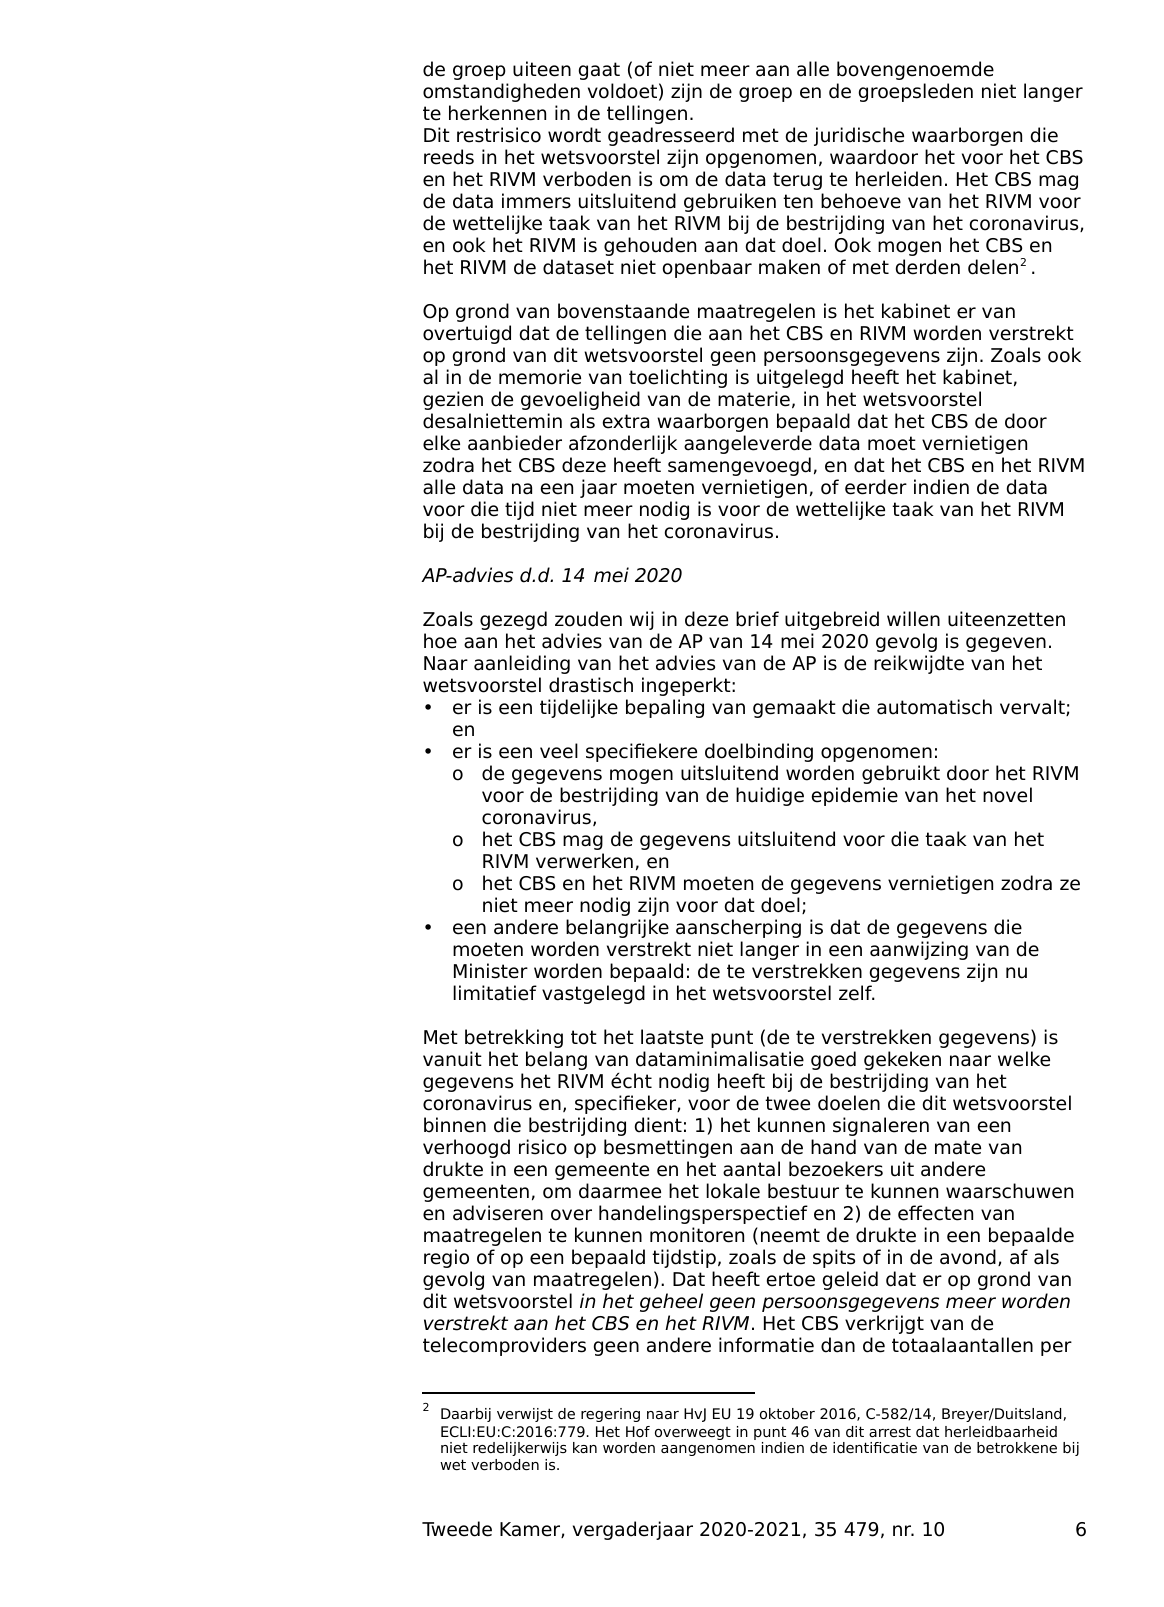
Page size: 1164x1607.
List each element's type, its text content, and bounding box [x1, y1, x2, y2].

text Met betrekking tot het laatste punt (de te verstrekken gegevens) is vanuit het belang van dataminimalisatie goed gekeken naar welke gegevens het RIVM écht nodig heeft bij de bestrijding van het coronavirus en, specifieker, voor de twee doelen die dit wetsvoorstel binnen die bestrijding dient: 1) het kunnen signaleren van een verhoogd risico op besmettingen aan de hand van de mate van drukte in een gemeente en het aantal bezoekers uit andere gemeenten, om daarmee het lokale bestuur te kunnen waarschuwen en adviseren over handelingsperspectief en 2) de effecten van maatregelen te kunnen monitoren (neemt de drukte in een bepaalde regio of op een bepaald tijdstip, zoals de spits of in de avond, af als gevolg van maatregelen). Dat heeft ertoe geleid dat er op grond van dit wetsvoorstel in het geheel geen persoonsgegevens meer worden verstrekt aan het CBS en het RIVM. Het CBS verkrijgt van de telecomproviders geen andere informatie dan de totaalaantallen per [422, 1027, 1087, 1357]
text • er is een tijdelijke bepaling van gemaakt die automatisch vervalt; en [422, 697, 1087, 741]
text Op grond van bovenstaande maatregelen is het kabinet er van overtuigd dat de tellingen die aan het CBS en RIVM worden verstrekt op grond van dit wetsvoorstel geen persoonsgegevens zijn. Zoals ook al in de memorie van toelichting is uitgelegd heeft het kabinet, gezien de gevoeligheid van de materie, in het wetsvoorstel desalniettemin als extra waarborgen bepaald dat het CBS de door elke aanbieder afzonderlijk aangeleverde data moet vernietigen zodra het CBS deze heeft samengevoegd, en dat het CBS en het RIVM alle data na een jaar moeten vernietigen, of eerder indien de data voor die tijd niet meer nodig is voor de wettelijke taak van het RIVM bij de bestrijding van het coronavirus. [422, 301, 1087, 543]
text de groep uiteen gaat (of niet meer aan alle bovengenoemde omstandigheden voldoet) zijn de groep en de groepsleden niet langer te herkennen in de tellingen. [422, 59, 1087, 125]
text Dit restrisico wordt geadresseerd met de juridische waarborgen die reeds in het wetsvoorstel zijn opgenomen, waardoor het voor het CBS en het RIVM verboden is om de data terug te herleiden. Het CBS mag de data immers uitsluitend gebruiken ten behoeve van het RIVM voor de wettelijke taak van het RIVM bij de bestrijding van het coronavirus, en ook het RIVM is gehouden aan dat doel. Ook mogen het CBS en het RIVM de dataset niet openbaar maken of met derden delen. [422, 125, 1087, 279]
text o de gegevens mogen uitsluitend worden gebruikt door het RIVM voor de bestrijding van de huidige epidemie van het novel coronavirus, [452, 763, 1087, 829]
text Daarbij verwijst de regering naar HvJ EU 19 oktober 2016, C-582/14, Breyer/Duitsland, ECLI:EU:C:2016:779. Het Hof overweegt in punt 46 van dit arrest dat herleidbaarheid niet redelijkerwijs kan worden aangenomen indien de identificatie van de betrokkene bij wet verboden is. [422, 1402, 1087, 1474]
text Zoals gezegd zouden wij in deze brief uitgebreid willen uiteenzetten hoe aan het advies van de AP van 14 mei 2020 gevolg is gegeven. Naar aanleiding van het advies van de AP is de reikwijdte van het wetsvoorstel drastisch ingeperkt: [422, 609, 1087, 697]
text o het CBS en het RIVM moeten de gegevens vernietigen zodra ze niet meer nodig zijn voor dat doel; [452, 873, 1087, 917]
text o het CBS mag de gegevens uitsluitend voor die taak van het RIVM verwerken, en [452, 829, 1087, 873]
subtitle AP-advies d.d. 14 mei 2020 [422, 565, 1087, 587]
text • een andere belangrijke aanscherping is dat de gegevens die moeten worden verstrekt niet langer in een aanwijzing van de Minister worden bepaald: de te verstrekken gegevens zijn nu limitatief vastgelegd in het wetsvoorstel zelf. [422, 917, 1087, 1005]
text • er is een veel specifiekere doelbinding opgenomen: [422, 741, 1087, 763]
